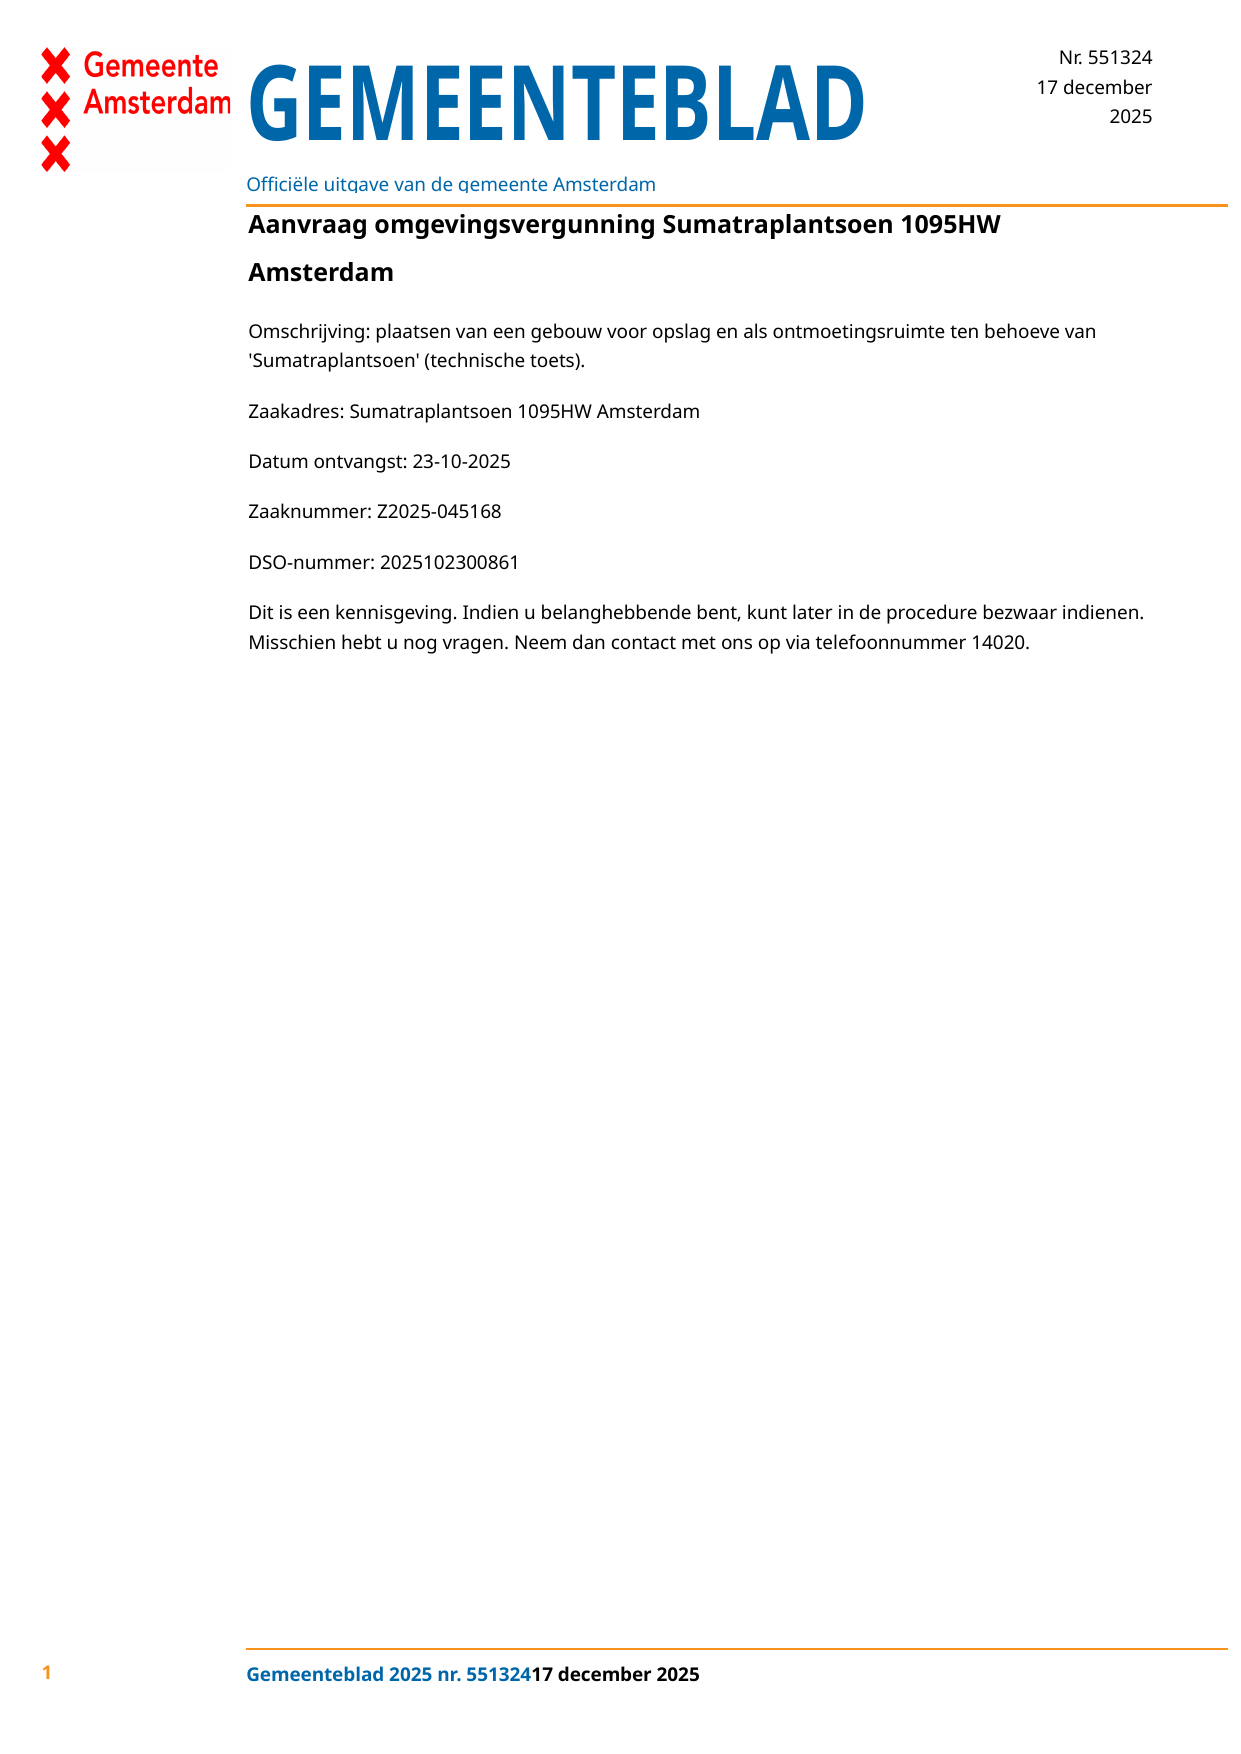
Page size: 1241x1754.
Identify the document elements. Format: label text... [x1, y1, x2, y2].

text Zaakadres: Sumatraplantsoen 1095HW Amsterdam [248, 398, 1152, 424]
text DSO-nummer: 2025102300861 [248, 549, 1152, 575]
text Dit is een kennisgeving. Indien u belanghebbende bent, kunt later in de procedure bezwaar indienen. Misschien hebt u nog vragen. Neem dan contact met ons op via telefoonnummer 14020. [248, 599, 1152, 655]
text Zaaknummer: Z2025-045168 [248, 499, 1152, 524]
text Datum ontvangst: 23-10-2025 [248, 448, 1152, 474]
text Omschrijving: plaatsen van een gebouw voor opslag en als ontmoetingsruimte ten behoeve van 'Sumatraplantsoen' (technische toets). [248, 318, 1152, 373]
picture [41, 47, 231, 172]
text Aanvraag omgevingsvergunning Sumatraplantsoen 1095HW Amsterdam [248, 207, 1152, 288]
